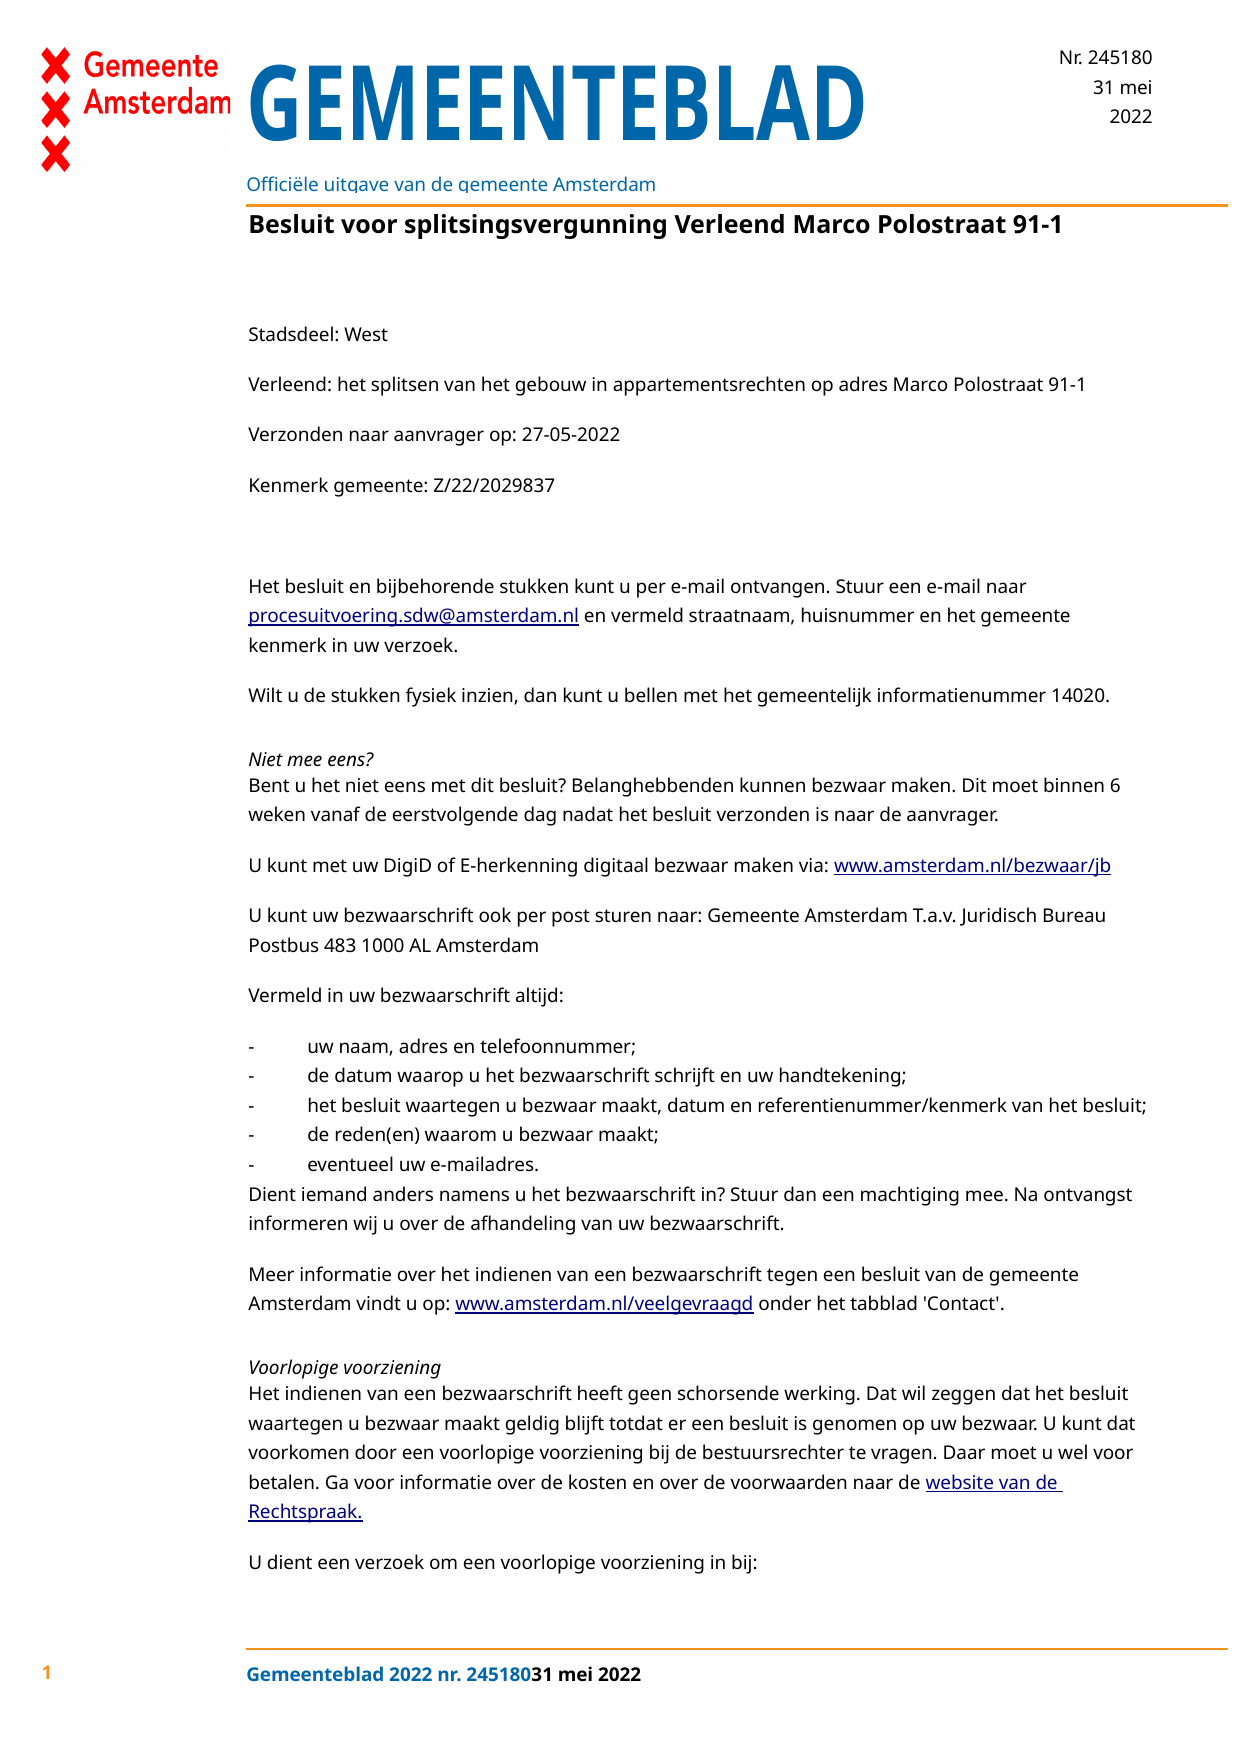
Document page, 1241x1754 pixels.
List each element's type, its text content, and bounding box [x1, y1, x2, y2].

text Niet mee eens? [248, 746, 1152, 772]
text U kunt met uw DigiD of E-herkenning digitaal bezwaar maken via: www.amsterdam.nl/bezwaar/jb [248, 852, 1152, 878]
text Verleend: het splitsen van het gebouw in appartementsrechten op adres Marco Polostraat 91-1 [248, 371, 1152, 397]
text Verzonden naar aanvrager op: 27-05-2022 [248, 422, 1152, 447]
text Het indienen van een bezwaarschrift heeft geen schorsende werking. Dat wil zeggen dat het besluit waartegen u bezwaar maakt geldig blijft totdat er een besluit is genomen op uw bezwaar. U kunt dat voorkomen door een voorlopige voorziening bij de bestuursrechter te vragen. Daar moet u wel voor betalen. Ga voor informatie over de kosten en over de voorwaarden naar de website van de Rechtspraak. [248, 1380, 1152, 1524]
text Wilt u de stukken fysiek inzien, dan kunt u bellen met het gemeentelijk informatienummer 14020. [248, 682, 1152, 708]
text Vermeld in uw bezwaarschrift altijd: [248, 982, 1152, 1008]
list de reden(en) waarom u bezwaar maakt; [248, 1122, 1152, 1147]
list uw naam, adres en telefoonnummer; [248, 1033, 1152, 1059]
list eventueel uw e-mailadres. [248, 1151, 1152, 1177]
list het besluit waartegen u bezwaar maakt, datum en referentienummer/kenmerk van het besluit; [248, 1092, 1152, 1118]
text Meer informatie over het indienen van een bezwaarschrift tegen een besluit van de gemeente Amsterdam vindt u op: www.amsterdam.nl/veelgevraagd onder het tabblad 'Contact'. [248, 1261, 1152, 1316]
text Besluit voor splitsingsvergunning Verleend Marco Polostraat 91-1 [248, 207, 1152, 241]
text Dient iemand anders namens u het bezwaarschrift in? Stuur dan een machtiging mee. Na ontvangst informeren wij u over de afhandeling van uw bezwaarschrift. [248, 1181, 1152, 1236]
text U kunt uw bezwaarschrift ook per post sturen naar: Gemeente Amsterdam T.a.v. Juridisch Bureau Postbus 483 1000 AL Amsterdam [248, 902, 1152, 958]
list de datum waarop u het bezwaarschrift schrijft en uw handtekening; [248, 1062, 1152, 1088]
picture [41, 47, 231, 172]
text Kenmerk gemeente: Z/22/2029837 [248, 472, 1152, 498]
text Voorlopige voorziening [248, 1354, 1152, 1380]
text Bent u het niet eens met dit besluit? Belanghebbenden kunnen bezwaar maken. Dit moet binnen 6 weken vanaf de eerstvolgende dag nadat het besluit verzonden is naar de aanvrager. [248, 772, 1152, 827]
text Het besluit en bijbehorende stukken kunt u per e-mail ontvangen. Stuur een e-mail naar procesuitvoering.sdw@amsterdam.nl en vermeld straatnaam, huisnummer en het gemeente kenmerk in uw verzoek. [248, 573, 1152, 658]
text Stadsdeel: West [248, 321, 1152, 346]
text U dient een verzoek om een voorlopige voorziening in bij: [248, 1549, 1152, 1574]
